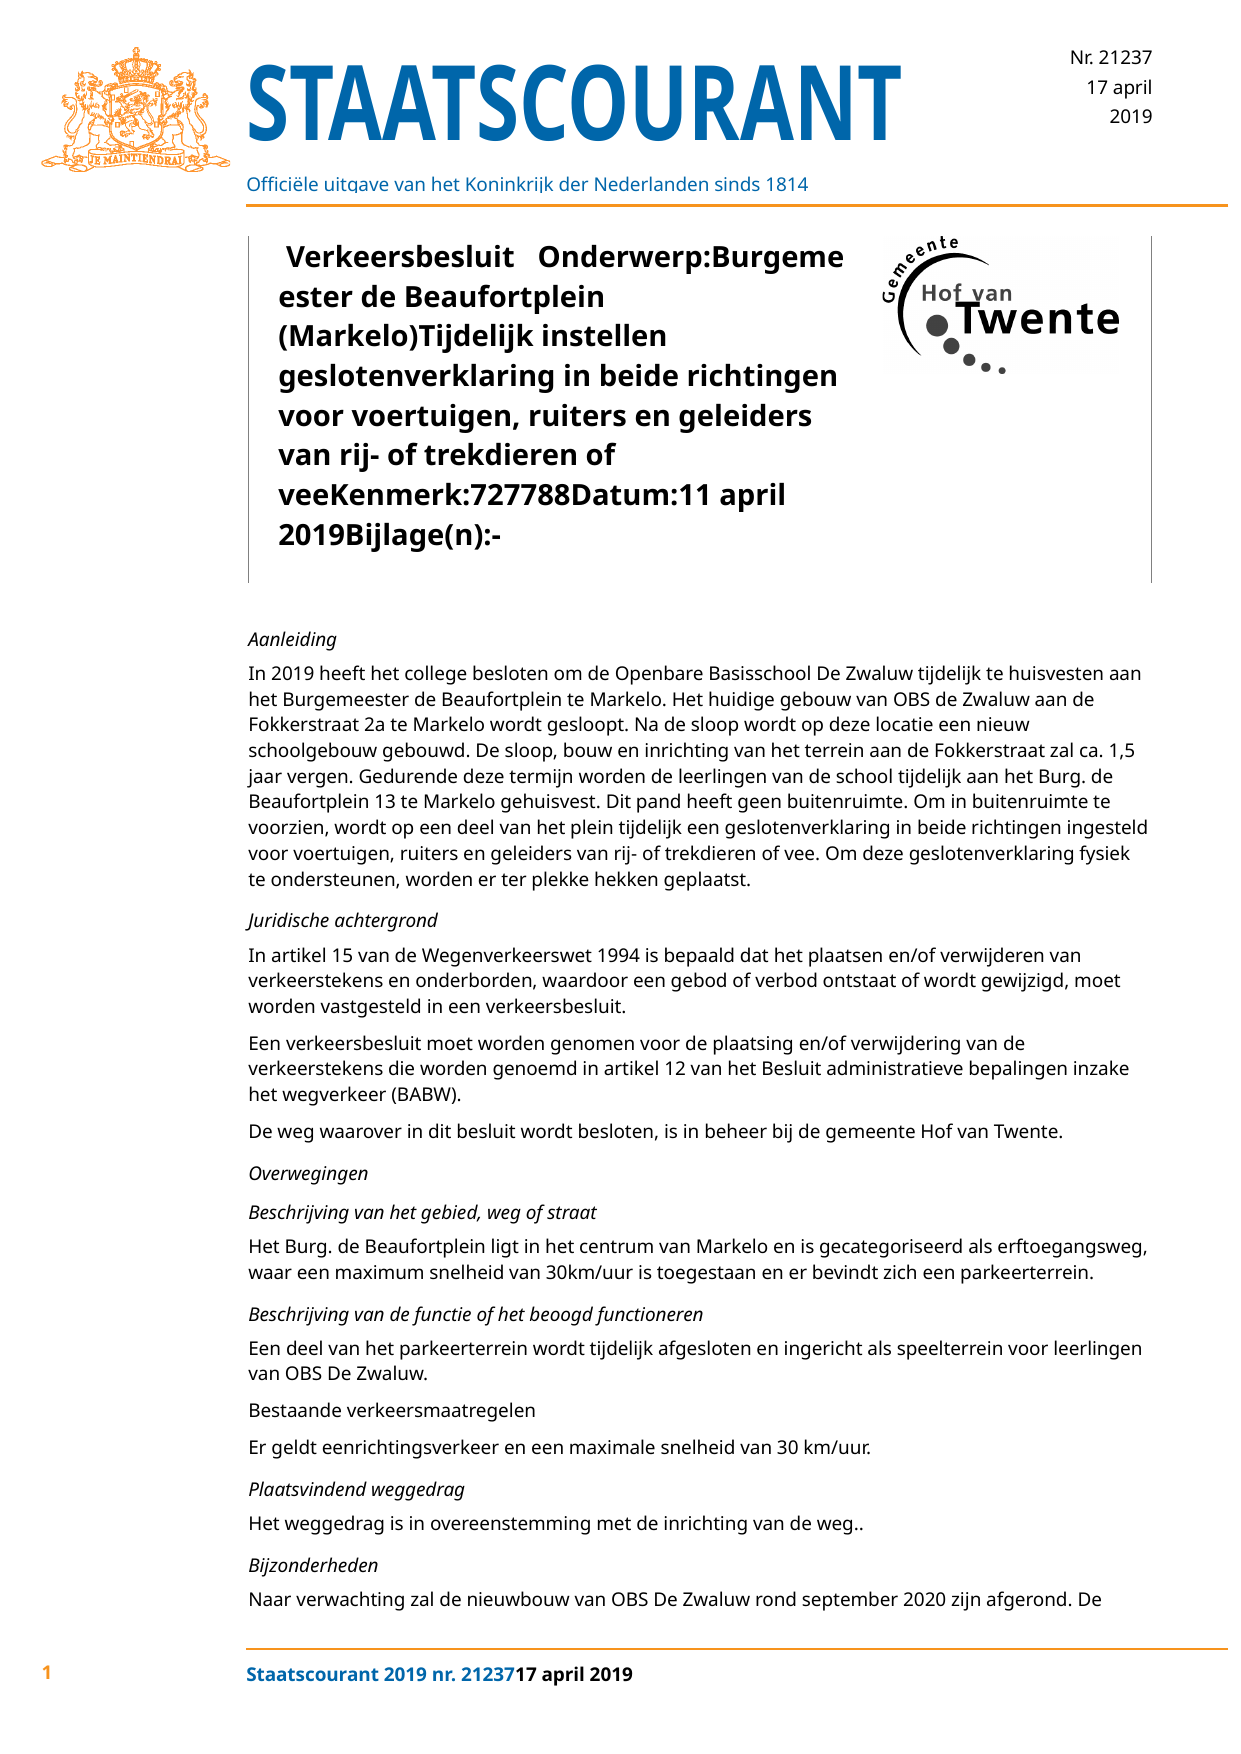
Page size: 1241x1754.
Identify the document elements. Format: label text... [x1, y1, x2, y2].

text Beschrijving van het gebied, weg of straat [248, 1199, 1152, 1225]
table_header Verkeersbesluit Onderwerp:Burgemeester de Beaufortplein (Markelo)Tijdelijk instellen geslotenverklaring in beide richtingen voor voertuigen, ruiters en geleiders van rij- of trekdieren of veeKenmerk:727788Datum:11 april 2019Bijlage(n):- [249, 236, 850, 583]
text Het weggedrag is in overeenstemming met de inrichting van de weg.. [248, 1510, 1152, 1536]
text Bestaande verkeersmaatregelen [248, 1397, 1152, 1423]
text Het Burg. de Beaufortplein ligt in het centrum van Markelo en is gecategoriseerd als erftoegangsweg, waar een maximum snelheid van 30km/uur is toegestaan en er bevindt zich een parkeerterrein. [248, 1233, 1152, 1285]
text Bijzonderheden [248, 1552, 1152, 1577]
text Juridische achtergrond [248, 908, 1152, 933]
text Beschrijving van de functie of het beoogd functioneren [248, 1301, 1152, 1327]
text Overwegingen [248, 1160, 1152, 1186]
text Naar verwachting zal de nieuwbouw van OBS De Zwaluw rond september 2020 zijn afgerond. De [248, 1586, 1152, 1612]
table_header [850, 236, 1151, 583]
text Een verkeersbesluit moet worden genomen voor de plaatsing en/of verwijdering van de verkeerstekens die worden genoemd in artikel 12 van het Besluit administratieve bepalingen inzake het wegverkeer (BABW). [248, 1030, 1152, 1107]
text In artikel 15 van de Wegenverkeerswet 1994 is bepaald dat het plaatsen en/of verwijderen van verkeerstekens en onderborden, waardoor een gebod of verbod ontstaat of wordt gewijzigd, moet worden vastgesteld in een verkeersbesluit. [248, 942, 1152, 1019]
text Een deel van het parkeerterrein wordt tijdelijk afgesloten en ingericht als speelterrein voor leerlingen van OBS De Zwaluw. [248, 1335, 1152, 1386]
text Plaatsvindend weggedrag [248, 1476, 1152, 1502]
picture [882, 236, 1119, 374]
text Er geldt eenrichtingsverkeer en een maximale snelheid van 30 km/uur. [248, 1434, 1152, 1460]
text De weg waarover in dit besluit wordt besloten, is in beheer bij de gemeente Hof van Twente. [248, 1118, 1152, 1144]
picture [41, 47, 231, 172]
text In 2019 heeft het college besloten om de Openbare Basisschool De Zwaluw tijdelijk te huisvesten aan het Burgemeester de Beaufortplein te Markelo. Het huidige gebouw van OBS de Zwaluw aan de Fokkerstraat 2a te Markelo wordt gesloopt. Na de sloop wordt op deze locatie een nieuw schoolgebouw gebouwd. De sloop, bouw en inrichting van het terrein aan de Fokkerstraat zal ca. 1,5 jaar vergen. Gedurende deze termijn worden de leerlingen van de school tijdelijk aan het Burg. de Beaufortplein 13 te Markelo gehuisvest. Dit pand heeft geen buitenruimte. Om in buitenruimte te voorzien, wordt op een deel van het plein tijdelijk een geslotenverklaring in beide richtingen ingesteld voor voertuigen, ruiters en geleiders van rij- of trekdieren of vee. Om deze geslotenverklaring fysiek te ondersteunen, worden er ter plekke hekken geplaatst. [248, 660, 1152, 892]
text Aanleiding [248, 626, 1152, 652]
